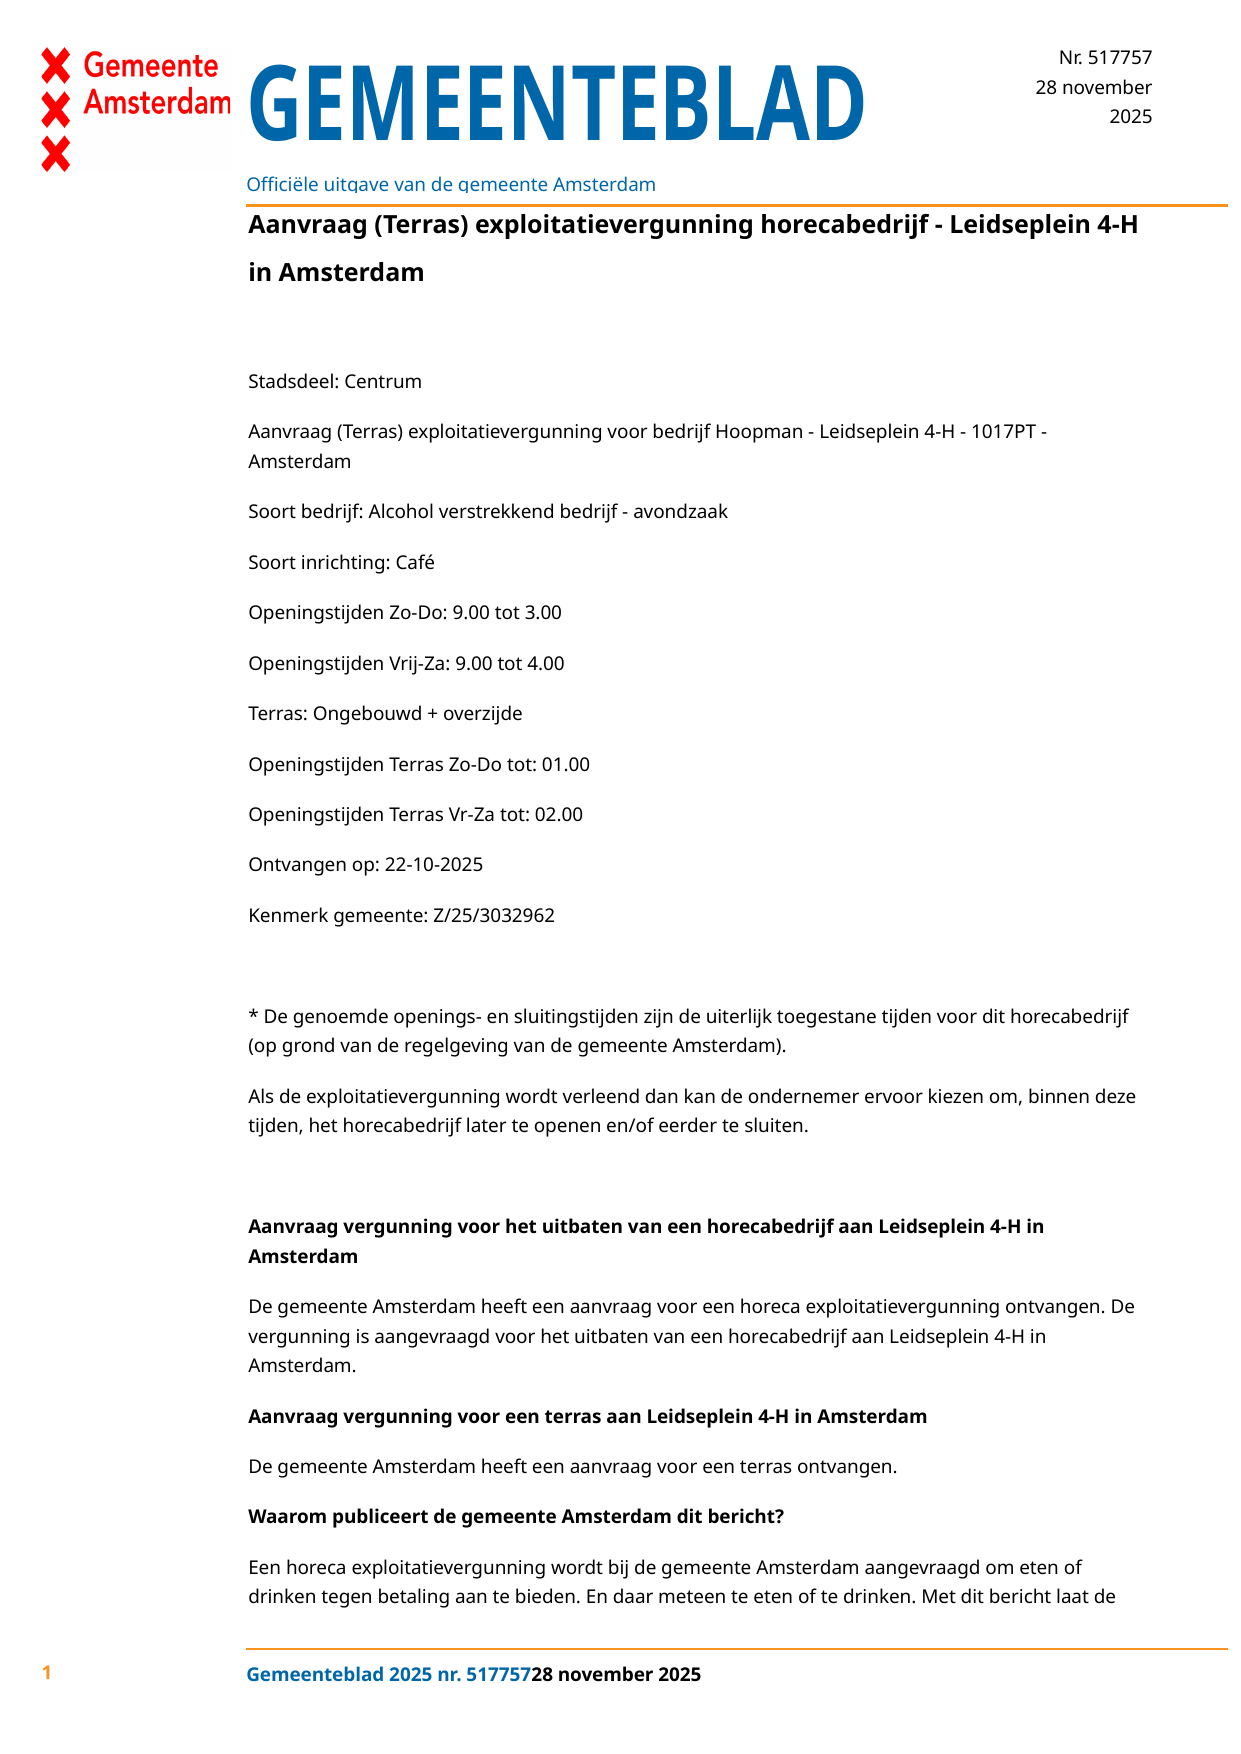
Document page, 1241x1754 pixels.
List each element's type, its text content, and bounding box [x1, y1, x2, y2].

text Aanvraag vergunning voor een terras aan Leidseplein 4-H in Amsterdam [248, 1403, 1152, 1429]
text Openingstijden Terras Vr-Za tot: 02.00 [248, 801, 1152, 827]
text Soort inrichting: Café [248, 549, 1152, 575]
text Aanvraag (Terras) exploitatievergunning voor bedrijf Hoopman - Leidseplein 4-H - 1017PT - Amsterdam [248, 419, 1152, 474]
text Stadsdeel: Centrum [248, 368, 1152, 394]
text Soort bedrijf: Alcohol verstrekkend bedrijf - avondzaak [248, 499, 1152, 524]
text Een horeca exploitatievergunning wordt bij de gemeente Amsterdam aangevraagd om eten of drinken tegen betaling aan te bieden. En daar meteen te eten of te drinken. Met dit bericht laat de [248, 1554, 1152, 1609]
text De gemeente Amsterdam heeft een aanvraag voor een terras ontvangen. [248, 1453, 1152, 1479]
text De gemeente Amsterdam heeft een aanvraag voor een horeca exploitatievergunning ontvangen. De vergunning is aangevraagd voor het uitbaten van een horecabedrijf aan Leidseplein 4-H in Amsterdam. [248, 1293, 1152, 1378]
text Kenmerk gemeente: Z/25/3032962 [248, 902, 1152, 928]
text Terras: Ongebouwd + overzijde [248, 700, 1152, 726]
text Openingstijden Zo-Do: 9.00 tot 3.00 [248, 599, 1152, 625]
picture [41, 47, 231, 172]
text Aanvraag (Terras) exploitatievergunning horecabedrijf - Leidseplein 4-H in Amsterdam [248, 207, 1152, 288]
text Waarom publiceert de gemeente Amsterdam dit bericht? [248, 1504, 1152, 1529]
text Ontvangen op: 22-10-2025 [248, 852, 1152, 877]
text Aanvraag vergunning voor het uitbaten van een horecabedrijf aan Leidseplein 4-H in Amsterdam [248, 1213, 1152, 1269]
text Openingstijden Vrij-Za: 9.00 tot 4.00 [248, 650, 1152, 676]
text Openingstijden Terras Zo-Do tot: 01.00 [248, 751, 1152, 777]
text * De genoemde openings- en sluitingstijden zijn de uiterlijk toegestane tijden voor dit horecabedrijf (op grond van de regelgeving van de gemeente Amsterdam). [248, 1003, 1152, 1058]
text Als de exploitatievergunning wordt verleend dan kan de ondernemer ervoor kiezen om, binnen deze tijden, het horecabedrijf later te openen en/of eerder te sluiten. [248, 1083, 1152, 1138]
